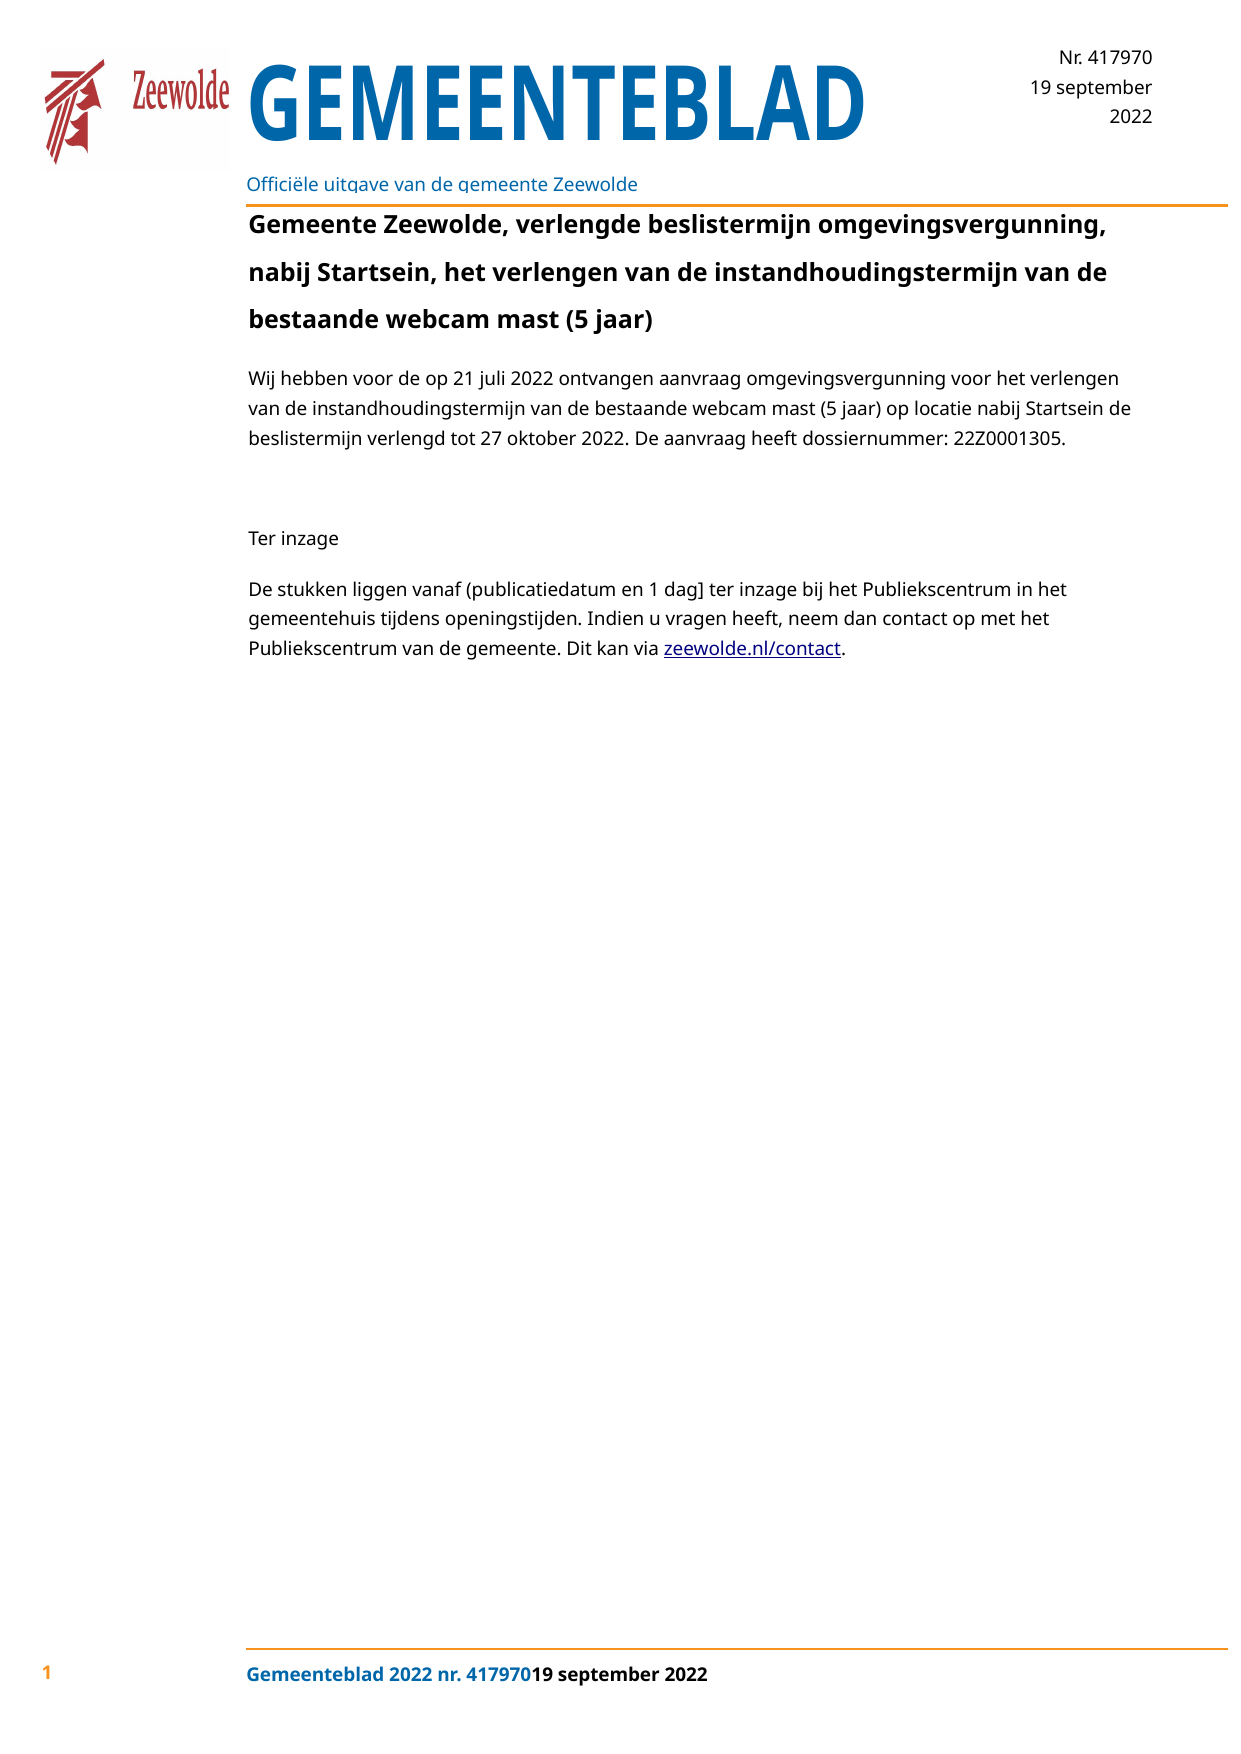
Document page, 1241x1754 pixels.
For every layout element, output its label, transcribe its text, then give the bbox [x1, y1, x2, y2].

text Gemeente Zeewolde, verlengde beslistermijn omgevingsvergunning, nabij Startsein, het verlengen van de instandhoudingstermijn van de bestaande webcam mast (5 jaar) [248, 207, 1152, 336]
text De stukken liggen vanaf (publicatiedatum en 1 dag] ter inzage bij het Publiekscentrum in het gemeentehuis tijdens openingstijden. Indien u vragen heeft, neem dan contact op met het Publiekscentrum van de gemeente. Dit kan via zeewolde.nl/contact. [248, 576, 1152, 661]
picture [41, 47, 231, 172]
text Wij hebben voor de op 21 juli 2022 ontvangen aanvraag omgevingsvergunning voor het verlengen van de instandhoudingstermijn van de bestaande webcam mast (5 jaar) op locatie nabij Startsein de beslistermijn verlengd tot 27 oktober 2022. De aanvraag heeft dossiernummer: 22Z0001305. [248, 366, 1152, 450]
text Ter inzage [248, 526, 1152, 551]
